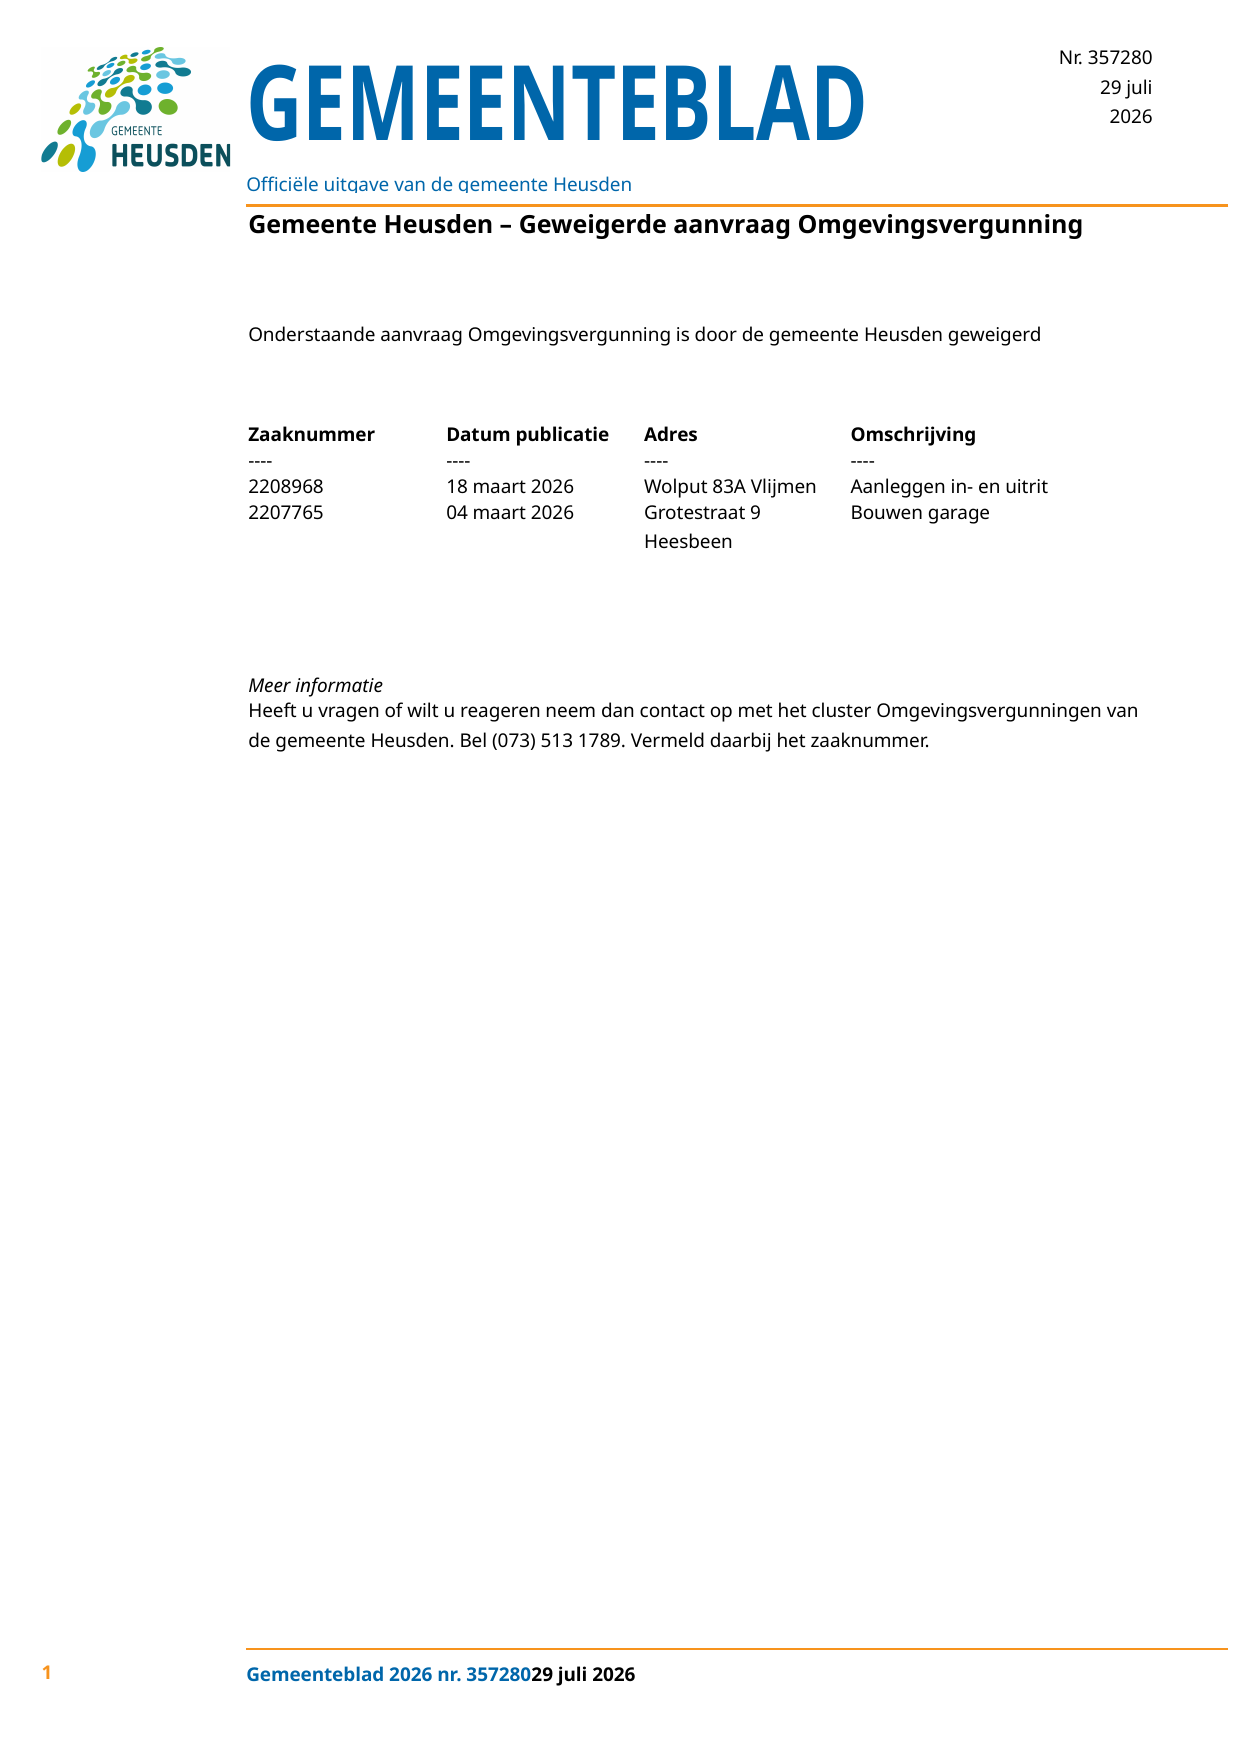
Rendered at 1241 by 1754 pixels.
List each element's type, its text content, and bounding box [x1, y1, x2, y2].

table_header Datum publicatie [446, 422, 644, 447]
table_cell ---- [644, 448, 850, 473]
text Gemeente Heusden – Geweigerde aanvraag Omgevingsvergunning [248, 207, 1152, 241]
table_cell 18 maart 2026 [446, 473, 644, 499]
table_cell 2208968 [248, 473, 446, 499]
table_header Adres [644, 422, 850, 447]
picture [41, 47, 231, 172]
table_cell Bouwen garage [850, 499, 1152, 554]
table_cell Wolput 83A Vlijmen [644, 473, 850, 499]
table_cell Aanleggen in- en uitrit [850, 473, 1152, 499]
table_cell 2207765 [248, 499, 446, 554]
table_cell 04 maart 2026 [446, 499, 644, 554]
table_cell ---- [248, 448, 446, 473]
table_header Omschrijving [850, 422, 1152, 447]
table_cell ---- [446, 448, 644, 473]
table_header Zaaknummer [248, 422, 446, 447]
table_cell Grotestraat 9 Heesbeen [644, 499, 850, 554]
text Onderstaande aanvraag Omgevingsvergunning is door de gemeente Heusden geweigerd [248, 321, 1152, 346]
text Meer informatie [248, 672, 1152, 697]
table_cell ---- [850, 448, 1152, 473]
text Heeft u vragen of wilt u reageren neem dan contact op met het cluster Omgevingsvergunningen van de gemeente Heusden. Bel (073) 513 1789. Vermeld daarbij het zaaknummer. [248, 697, 1152, 753]
